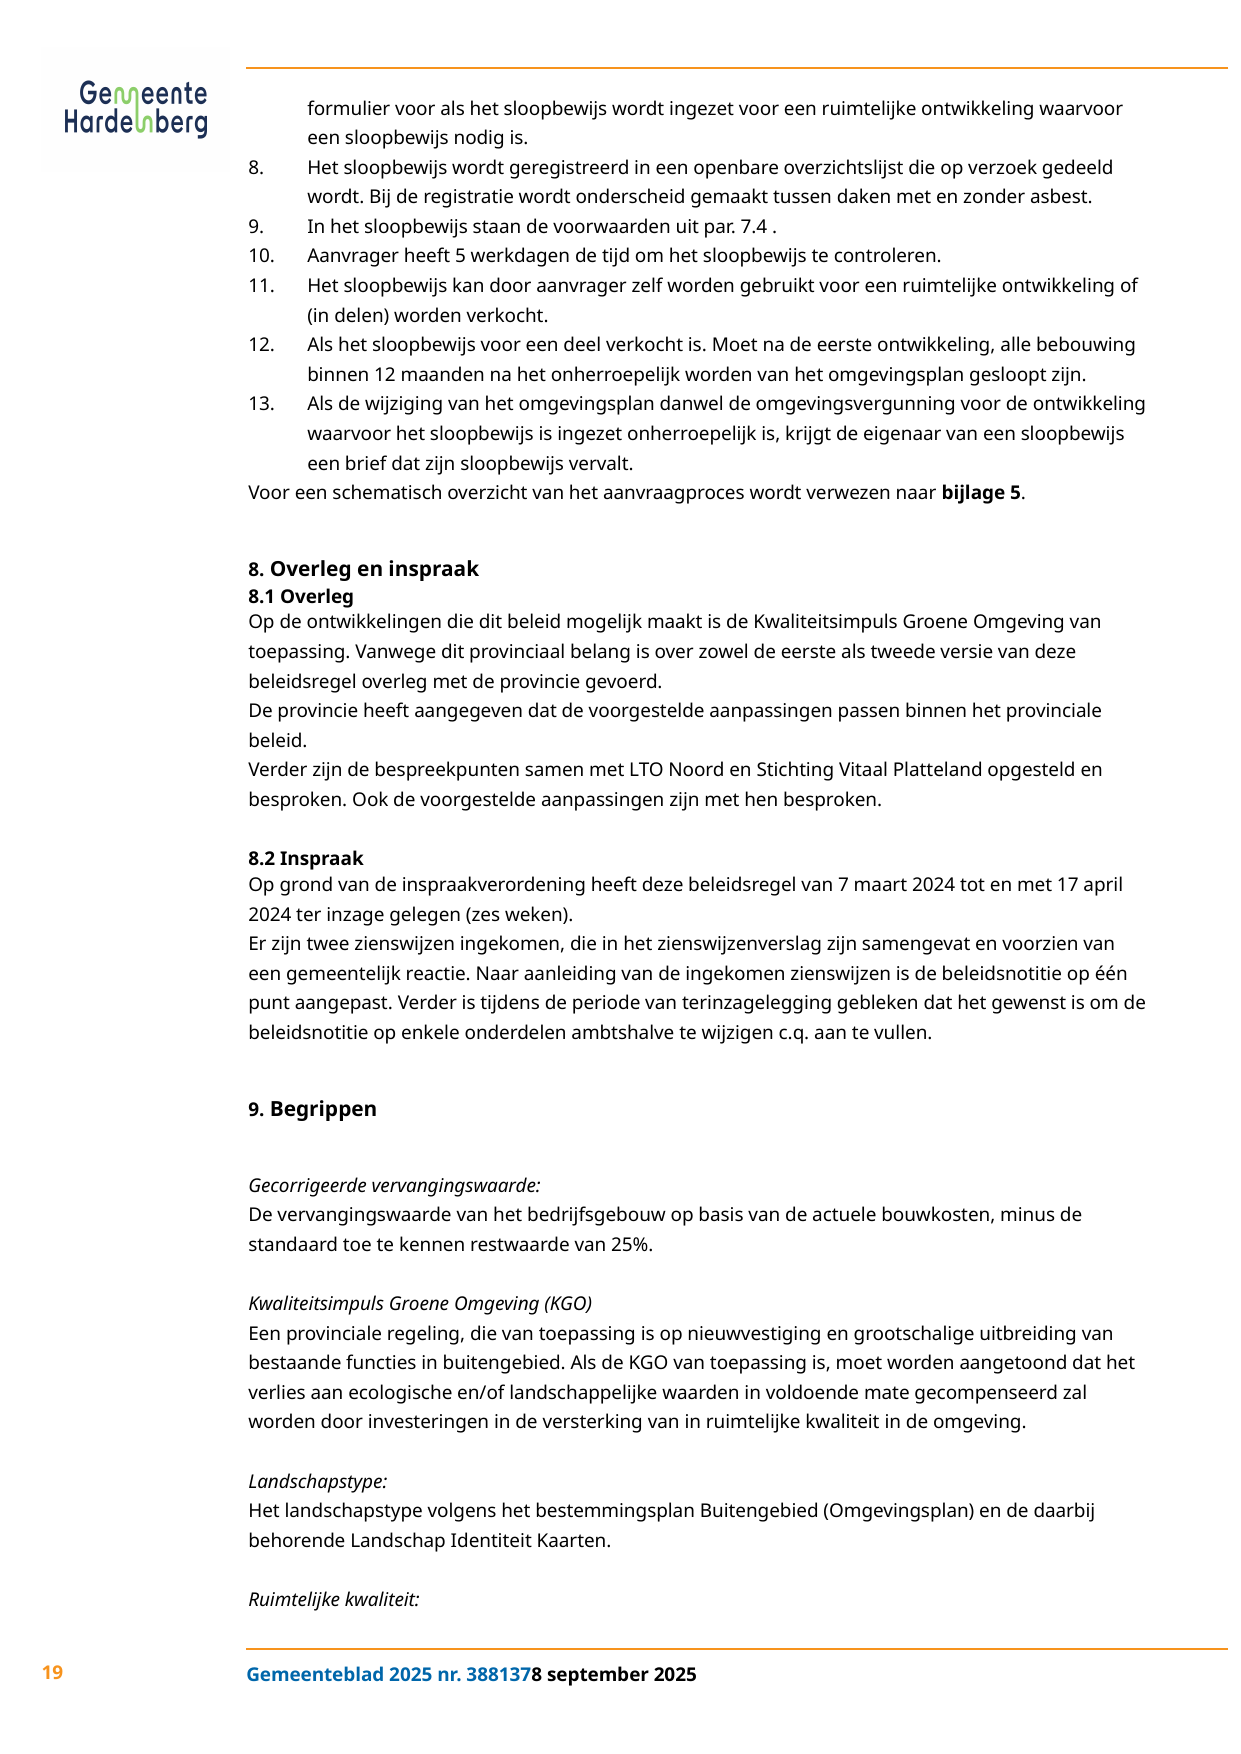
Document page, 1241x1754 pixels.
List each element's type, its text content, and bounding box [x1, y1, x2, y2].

text 9. Begrippen [248, 1094, 1152, 1123]
text Gecorrigeerde vervangingswaarde: [248, 1172, 1152, 1198]
list formulier voor als het sloopbewijs wordt ingezet voor een ruimtelijke ontwikkeling waarvoor een sloopbewijs nodig is. [248, 95, 1152, 150]
text Er zijn twee zienswijzen ingekomen, die in het zienswijzenverslag zijn samengevat en voorzien van een gemeentelijk reactie. Naar aanleiding van de ingekomen zienswijzen is de beleidsnotitie op één punt aangepast. Verder is tijdens de periode van terinzagelegging gebleken dat het gewenst is om de beleidsnotitie op enkele onderdelen ambtshalve te wijzigen c.q. aan te vullen. [248, 930, 1152, 1045]
text De provincie heeft aangegeven dat de voorgestelde aanpassingen passen binnen het provinciale beleid. [248, 697, 1152, 753]
list Het sloopbewijs kan door aanvrager zelf worden gebruikt voor een ruimtelijke ontwikkeling of (in delen) worden verkocht. [248, 272, 1152, 328]
list Als het sloopbewijs voor een deel verkocht is. Moet na de eerste ontwikkeling, alle bebouwing binnen 12 maanden na het onherroepelijk worden van het omgevingsplan gesloopt zijn. [248, 331, 1152, 387]
list In het sloopbewijs staan de voorwaarden uit par. 7.4 . [248, 213, 1152, 239]
text Een provinciale regeling, die van toepassing is op nieuwvestiging en grootschalige uitbreiding van bestaande functies in buitengebied. Als de KGO van toepassing is, moet worden aangetoond dat het verlies aan ecologische en/of landschappelijke waarden in voldoende mate gecompenseerd zal worden door investeringen in de versterking van in ruimtelijke kwaliteit in de omgeving. [248, 1320, 1152, 1434]
list Aanvrager heeft 5 werkdagen de tijd om het sloopbewijs te controleren. [248, 243, 1152, 268]
text Op grond van de inspraakverordening heeft deze beleidsregel van 7 maart 2024 tot en met 17 april 2024 ter inzage gelegen (zes weken). [248, 871, 1152, 926]
text Op de ontwikkelingen die dit beleid mogelijk maakt is de Kwaliteitsimpuls Groene Omgeving van toepassing. Vanwege dit provinciaal belang is over zowel de eerste als tweede versie van deze beleidsregel overleg met de provincie gevoerd. [248, 609, 1152, 694]
text Verder zijn de bespreekpunten samen met LTO Noord en Stichting Vitaal Platteland opgesteld en besproken. Ook de voorgestelde aanpassingen zijn met hen besproken. [248, 757, 1152, 812]
list Het sloopbewijs wordt geregistreerd in een openbare overzichtslijst die op verzoek gedeeld wordt. Bij de registratie wordt onderscheid gemaakt tussen daken met en zonder asbest. [248, 154, 1152, 209]
text Voor een schematisch overzicht van het aanvraagproces wordt verwezen naar bijlage 5. [248, 479, 1152, 505]
text Landschapstype: [248, 1468, 1152, 1493]
text 8.2 Inspraak [248, 845, 1152, 871]
text Kwaliteitsimpuls Groene Omgeving (KGO) [248, 1290, 1152, 1316]
text 8.1 Overleg [248, 583, 1152, 609]
text Het landschapstype volgens het bestemmingsplan Buitengebied (Omgevingsplan) en de daarbij behorende Landschap Identiteit Kaarten. [248, 1497, 1152, 1553]
list Als de wijziging van het omgevingsplan danwel de omgevingsvergunning voor de ontwikkeling waarvoor het sloopbewijs is ingezet onherroepelijk is, krijgt de eigenaar van een sloopbewijs een brief dat zijn sloopbewijs vervalt. [248, 391, 1152, 476]
text De vervangingswaarde van het bedrijfsgebouw op basis van de actuele bouwkosten, minus de standaard toe te kennen restwaarde van 25%. [248, 1202, 1152, 1257]
text Ruimtelijke kwaliteit: [248, 1586, 1152, 1612]
picture [41, 47, 231, 172]
text 8. Overleg en inspraak [248, 554, 1152, 583]
